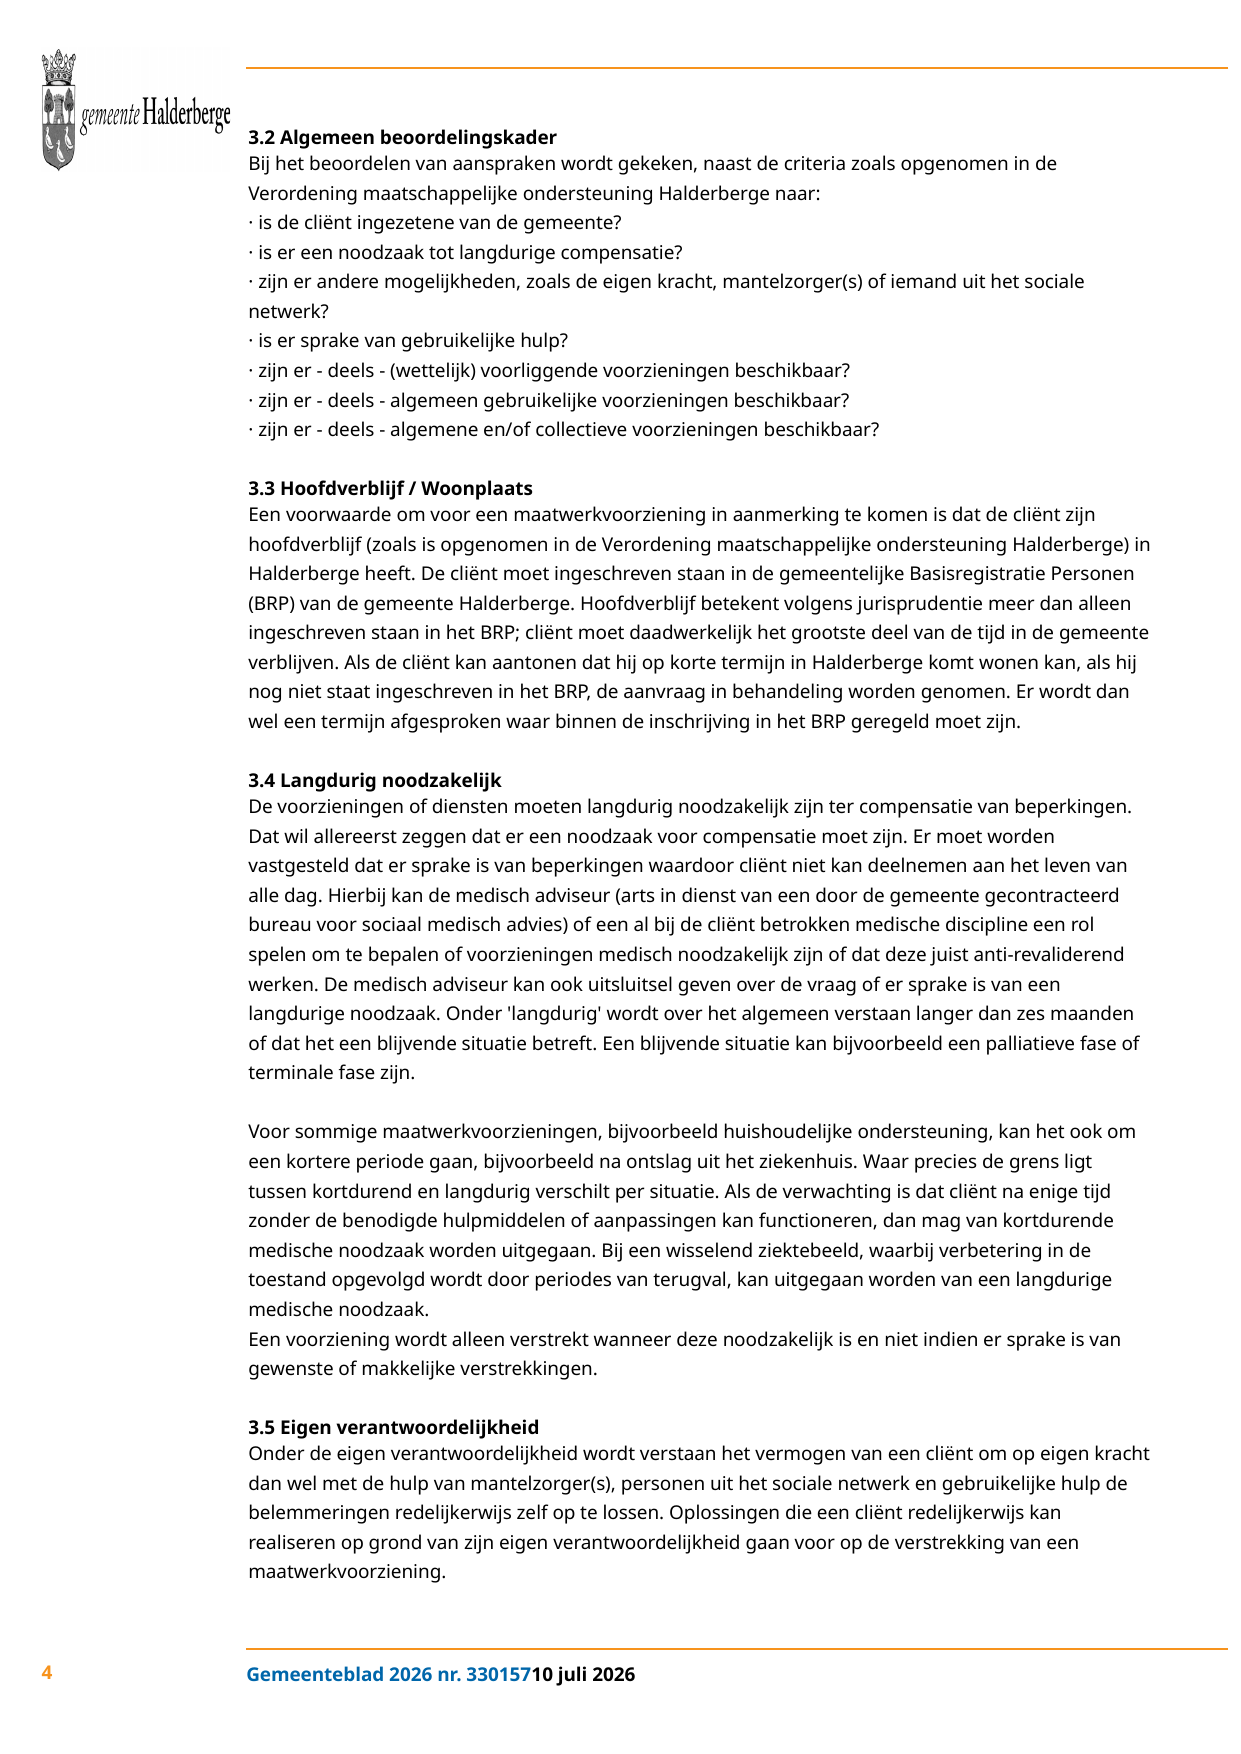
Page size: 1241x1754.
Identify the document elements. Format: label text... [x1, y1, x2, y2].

text Onder de eigen verantwoordelijkheid wordt verstaan het vermogen van een cliënt om op eigen kracht dan wel met de hulp van mantelzorger(s), personen uit het sociale netwerk en gebruikelijke hulp de belemmeringen redelijkerwijs zelf op te lossen. Oplossingen die een cliënt redelijkerwijs kan realiseren op grond van zijn eigen verantwoordelijkheid gaan voor op de verstrekking van een maatwerkvoorziening. [248, 1440, 1152, 1584]
picture [41, 47, 231, 172]
text · is er een noodzaak tot langdurige compensatie? [248, 239, 1152, 264]
text Voor sommige maatwerkvoorzieningen, bijvoorbeeld huishoudelijke ondersteuning, kan het ook om een kortere periode gaan, bijvoorbeeld na ontslag uit het ziekenhuis. Waar precies de grens ligt tussen kortdurend en langdurig verschilt per situatie. Als de verwachting is dat cliënt na enige tijd zonder de benodigde hulpmiddelen of aanpassingen kan functioneren, dan mag van kortdurende medische noodzaak worden uitgegaan. Bij een wisselend ziektebeeld, waarbij verbetering in de toestand opgevolgd wordt door periodes van terugval, kan uitgegaan worden van een langdurige medische noodzaak. [248, 1119, 1152, 1322]
text 3.4 Langdurig noodzakelijk [248, 767, 1152, 793]
text 3.2 Algemeen beoordelingskader [248, 124, 1152, 150]
text 3.5 Eigen verantwoordelijkheid [248, 1414, 1152, 1440]
text · is er sprake van gebruikelijke hulp? [248, 328, 1152, 353]
text · zijn er andere mogelijkheden, zoals de eigen kracht, mantelzorger(s) of iemand uit het sociale netwerk? [248, 268, 1152, 324]
text · zijn er - deels - algemeen gebruikelijke voorzieningen beschikbaar? [248, 387, 1152, 412]
text · zijn er - deels - algemene en/of collectieve voorzieningen beschikbaar? [248, 416, 1152, 442]
text · zijn er - deels - (wettelijk) voorliggende voorzieningen beschikbaar? [248, 357, 1152, 383]
text 3.3 Hoofdverblijf / Woonplaats [248, 476, 1152, 501]
text De voorzieningen of diensten moeten langdurig noodzakelijk zijn ter compensatie van beperkingen. Dat wil allereerst zeggen dat er een noodzaak voor compensatie moet zijn. Er moet worden vastgesteld dat er sprake is van beperkingen waardoor cliënt niet kan deelnemen aan het leven van alle dag. Hierbij kan de medisch adviseur (arts in dienst van een door de gemeente gecontracteerd bureau voor sociaal medisch advies) of een al bij de cliënt betrokken medische discipline een rol spelen om te bepalen of voorzieningen medisch noodzakelijk zijn of dat deze juist anti-revaliderend werken. De medisch adviseur kan ook uitsluitsel geven over de vraag of er sprake is van een langdurige noodzaak. Onder 'langdurig' wordt over het algemeen verstaan langer dan zes maanden of dat het een blijvende situatie betreft. Een blijvende situatie kan bijvoorbeeld een palliatieve fase of terminale fase zijn. [248, 793, 1152, 1085]
text Bij het beoordelen van aanspraken wordt gekeken, naast de criteria zoals opgenomen in de Verordening maatschappelijke ondersteuning Halderberge naar: [248, 150, 1152, 205]
text Een voorwaarde om voor een maatwerkvoorziening in aanmerking te komen is dat de cliënt zijn hoofdverblijf (zoals is opgenomen in de Verordening maatschappelijke ondersteuning Halderberge) in Halderberge heeft. De cliënt moet ingeschreven staan in de gemeentelijke Basisregistratie Personen (BRP) van de gemeente Halderberge. Hoofdverblijf betekent volgens jurisprudentie meer dan alleen ingeschreven staan in het BRP; cliënt moet daadwerkelijk het grootste deel van de tijd in de gemeente verblijven. Als de cliënt kan aantonen dat hij op korte termijn in Halderberge komt wonen kan, als hij nog niet staat ingeschreven in het BRP, de aanvraag in behandeling worden genomen. Er wordt dan wel een termijn afgesproken waar binnen de inschrijving in het BRP geregeld moet zijn. [248, 501, 1152, 734]
text · is de cliënt ingezetene van de gemeente? [248, 209, 1152, 235]
text Een voorziening wordt alleen verstrekt wanneer deze noodzakelijk is en niet indien er sprake is van gewenste of makkelijke verstrekkingen. [248, 1326, 1152, 1381]
